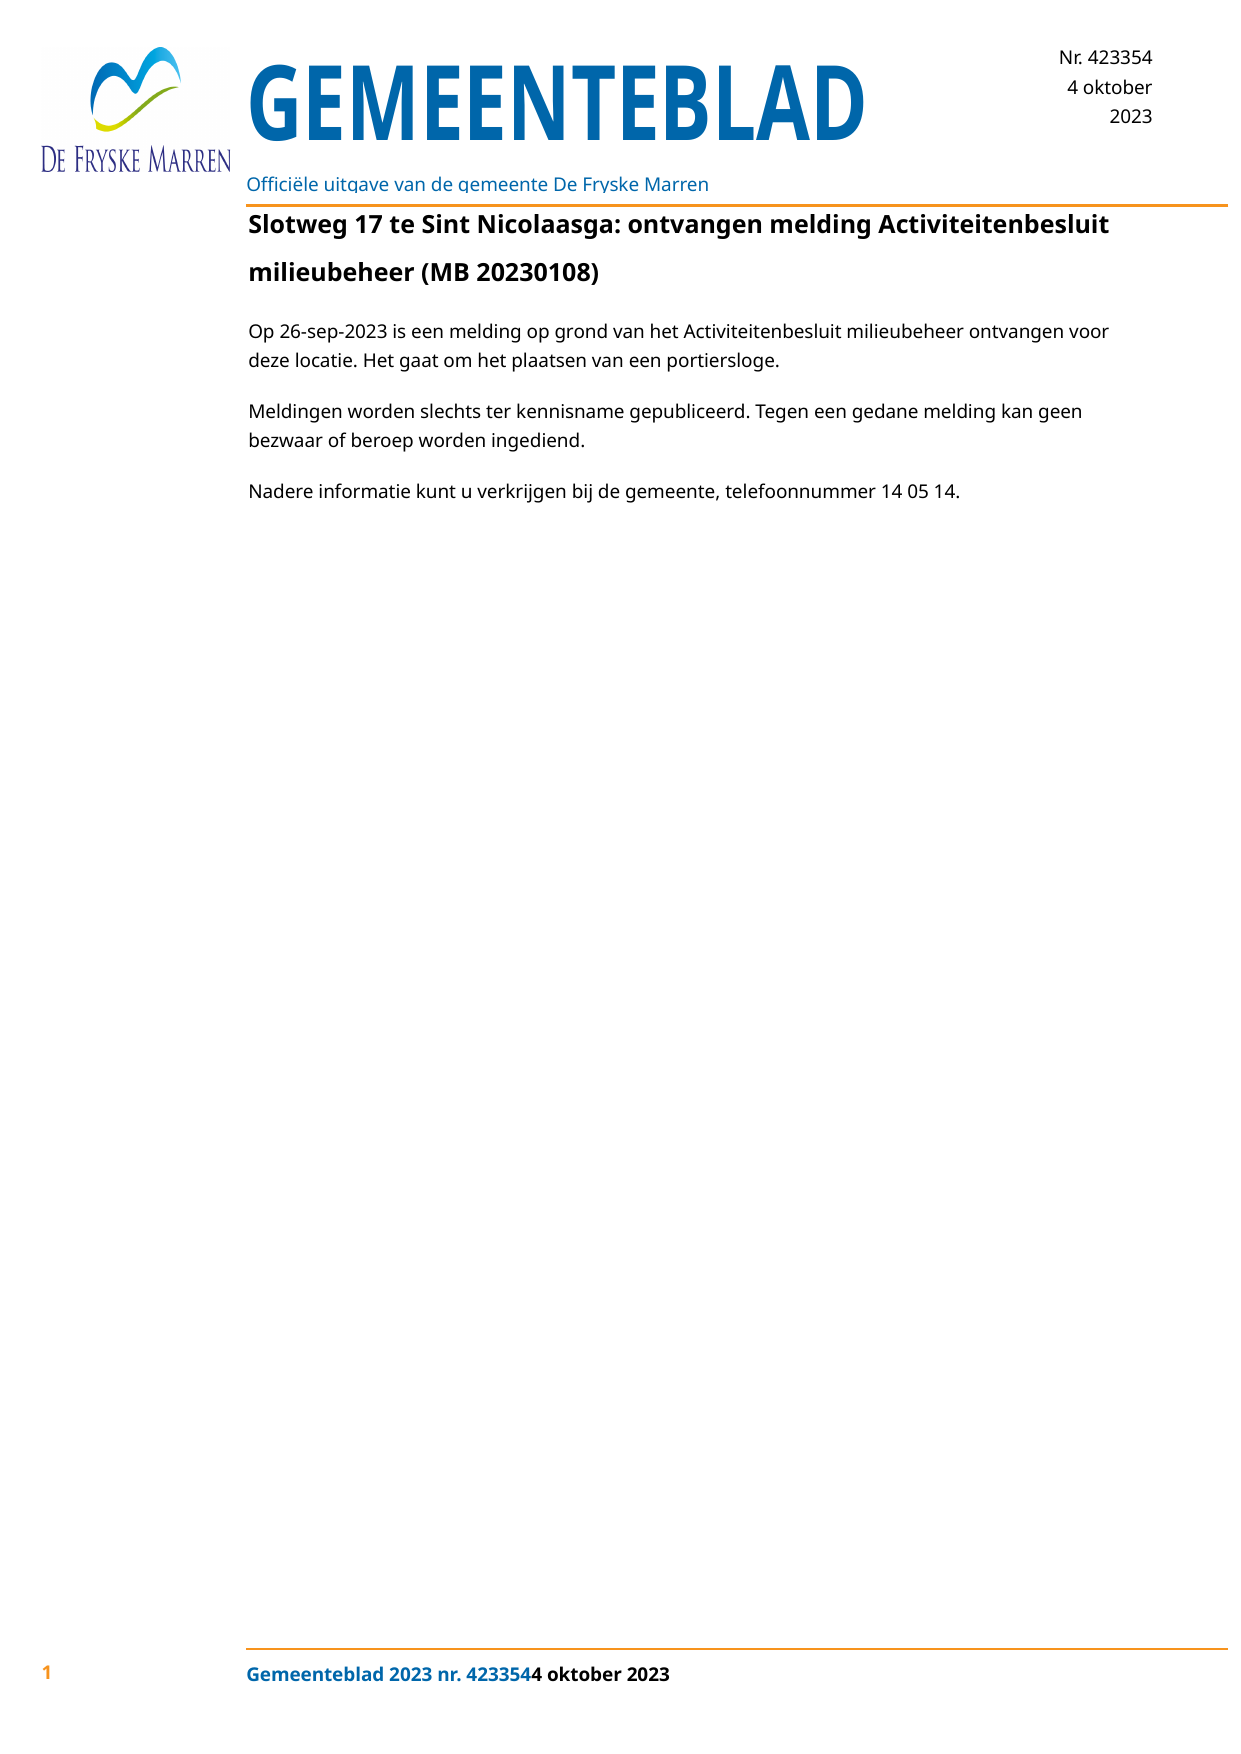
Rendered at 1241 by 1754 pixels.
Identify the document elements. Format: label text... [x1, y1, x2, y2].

text Slotweg 17 te Sint Nicolaasga: ontvangen melding Activiteitenbesluit milieubeheer (MB 20230108) [248, 207, 1152, 288]
text Meldingen worden slechts ter kennisname gepubliceerd. Tegen een gedane melding kan geen bezwaar of beroep worden ingediend. [248, 398, 1152, 453]
text Nadere informatie kunt u verkrijgen bij de gemeente, telefoonnummer 14 05 14. [248, 478, 1152, 504]
text Op 26-sep-2023 is een melding op grond van het Activiteitenbesluit milieubeheer ontvangen voor deze locatie. Het gaat om het plaatsen van een portiersloge. [248, 318, 1152, 373]
picture [41, 47, 231, 172]
